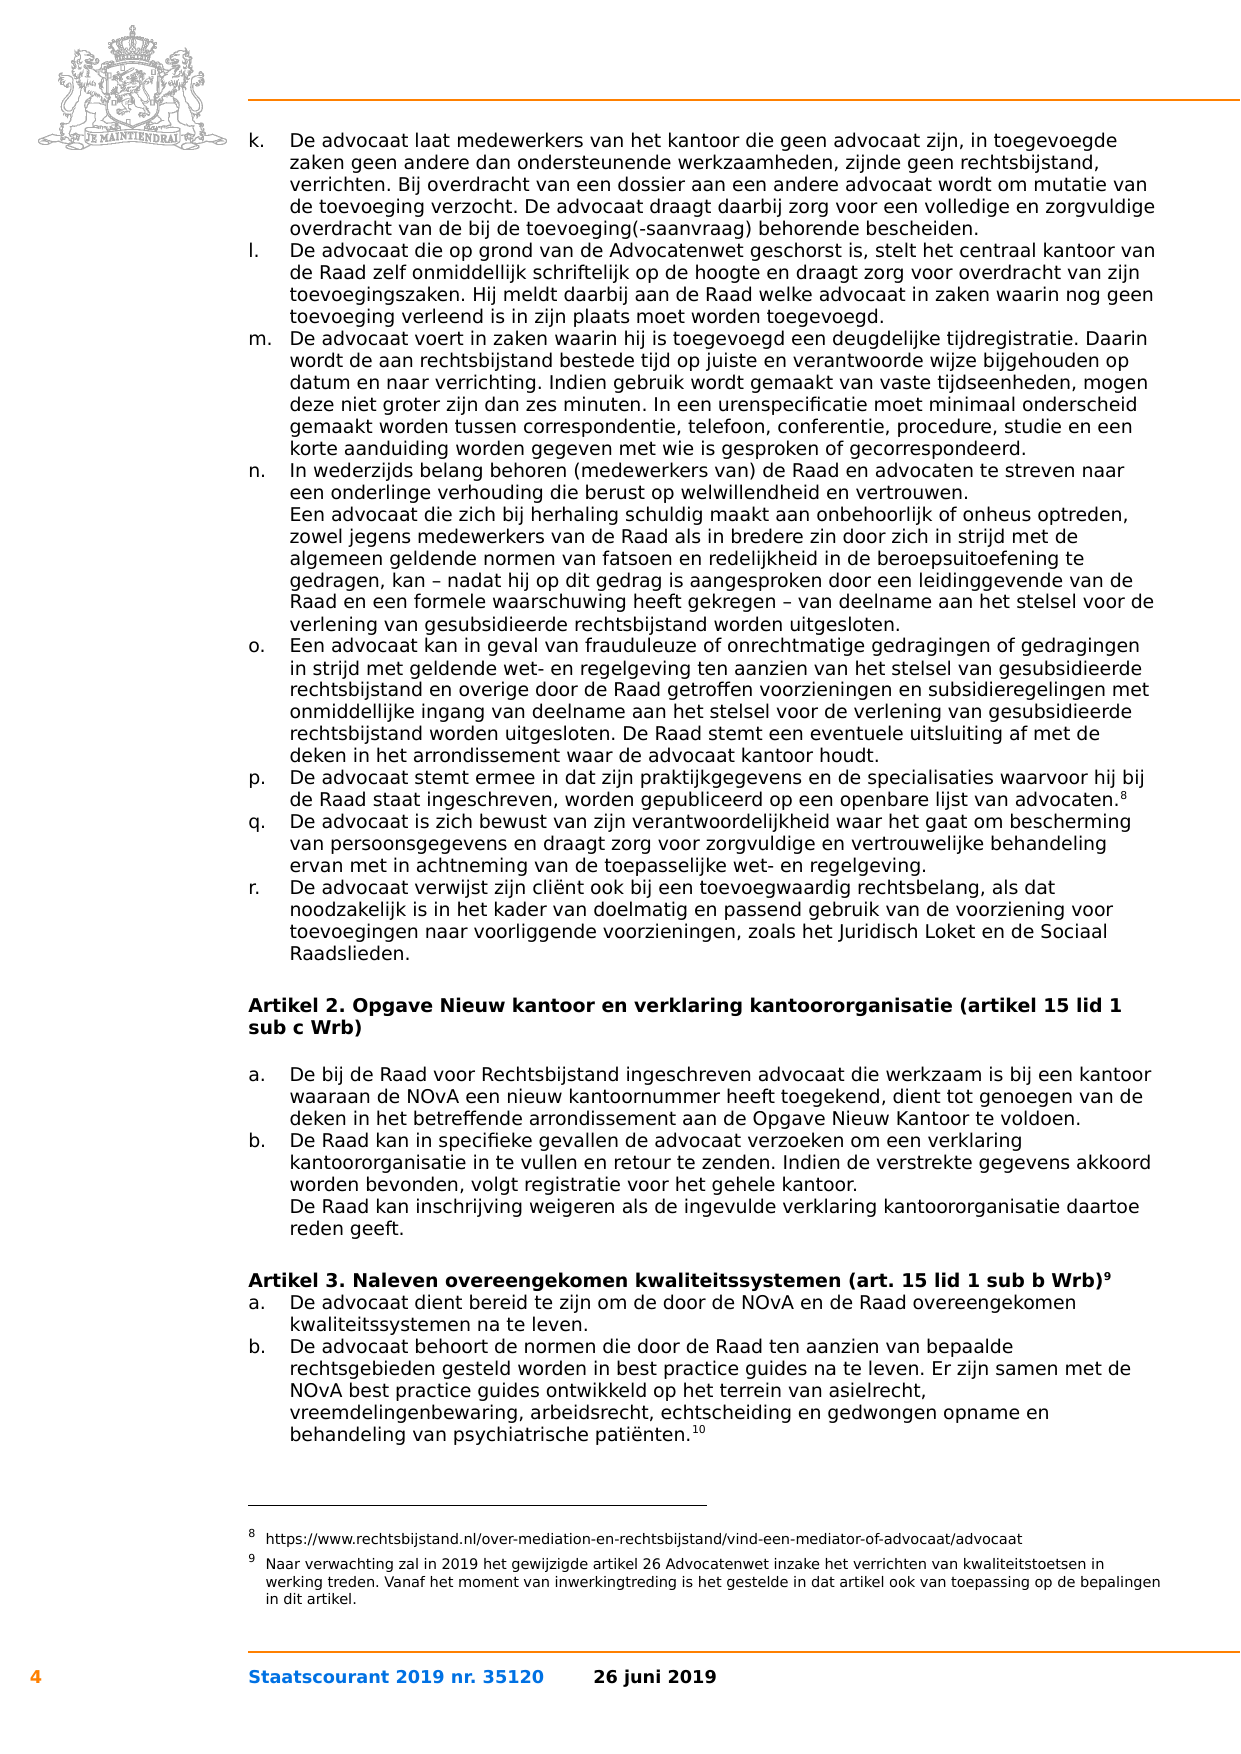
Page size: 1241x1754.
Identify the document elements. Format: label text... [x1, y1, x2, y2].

text q. De advocaat is zich bewust van zijn verantwoordelijkheid waar het gaat om bescherming van persoonsgegevens en draagt zorg voor zorgvuldige en vertrouwelijke behandeling ervan met in achtneming van de toepasselijke wet- en regelgeving. [248, 811, 1163, 877]
picture [38, 25, 227, 150]
text Naar verwachting zal in 2019 het gewijzigde artikel 26 Advocatenwet inzake het verrichten van kwaliteitstoetsen in werking treden. Vanaf het moment van inwerkingtreding is het gestelde in dat artikel ook van toepassing op de bepalingen in dit artikel. [248, 1552, 1163, 1608]
text a. De bij de Raad voor Rechtsbijstand ingeschreven advocaat die werkzaam is bij een kantoor waaraan de NOvA een nieuw kantoornummer heeft toegekend, dient tot genoegen van de deken in het betreffende arrondissement aan de Opgave Nieuw Kantoor te voldoen. [248, 1064, 1163, 1130]
text m. De advocaat voert in zaken waarin hij is toegevoegd een deugdelijke tijdregistratie. Daarin wordt de aan rechtsbijstand bestede tijd op juiste en verantwoorde wijze bijgehouden op datum en naar verrichting. Indien gebruik wordt gemaakt van vaste tijdseenheden, mogen deze niet groter zijn dan zes minuten. In een urenspecificatie moet minimaal onderscheid gemaakt worden tussen correspondentie, telefoon, conferentie, procedure, studie en een korte aanduiding worden gegeven met wie is gesproken of gecorrespondeerd. [248, 328, 1163, 459]
text l. De advocaat die op grond van de Advocatenwet geschorst is, stelt het centraal kantoor van de Raad zelf onmiddellijk schriftelijk op de hoogte en draagt zorg voor overdracht van zijn toevoegingszaken. Hij meldt daarbij aan de Raad welke advocaat in zaken waarin nog geen toevoeging verleend is in zijn plaats moet worden toegevoegd. [248, 240, 1163, 328]
subtitle Artikel 3. Naleven overeengekomen kwaliteitssystemen (art. 15 lid 1 sub b Wrb) [248, 1270, 1163, 1292]
text n. In wederzijds belang behoren (medewerkers van) de Raad en advocaten te streven naar een onderlinge verhouding die berust op welwillendheid en vertrouwen. [248, 459, 1163, 503]
text b. De Raad kan in specifieke gevallen de advocaat verzoeken om een verklaring kantoororganisatie in te vullen en retour te zenden. Indien de verstrekte gegevens akkoord worden bevonden, volgt registratie voor het gehele kantoor. [248, 1130, 1163, 1196]
text p. De advocaat stemt ermee in dat zijn praktijkgegevens en de specialisaties waarvoor hij bij de Raad staat ingeschreven, worden gepubliceerd op een openbare lijst van advocaten. [248, 767, 1163, 811]
text Een advocaat die zich bij herhaling schuldig maakt aan onbehoorlijk of onheus optreden, zowel jegens medewerkers van de Raad als in bredere zin door zich in strijd met de algemeen geldende normen van fatsoen en redelijkheid in de beroepsuitoefening te gedragen, kan – nadat hij op dit gedrag is aangesproken door een leidinggevende van de Raad en een formele waarschuwing heeft gekregen – van deelname aan het stelsel voor de verlening van gesubsidieerde rechtsbijstand worden uitgesloten. [289, 503, 1163, 635]
subtitle Artikel 2. Opgave Nieuw kantoor en verklaring kantoororganisatie (artikel 15 lid 1 sub c Wrb) [248, 995, 1163, 1039]
text b. De advocaat behoort de normen die door de Raad ten aanzien van bepaalde rechtsgebieden gesteld worden in best practice guides na te leven. Er zijn samen met de NOvA best practice guides ontwikkeld op het terrein van asielrecht, vreemdelingenbewaring, arbeidsrecht, echtscheiding en gedwongen opname en behandeling van psychiatrische patiënten. [248, 1336, 1163, 1446]
text k. De advocaat laat medewerkers van het kantoor die geen advocaat zijn, in toegevoegde zaken geen andere dan ondersteunende werkzaamheden, zijnde geen rechtsbijstand, verrichten. Bij overdracht van een dossier aan een andere advocaat wordt om mutatie van de toevoeging verzocht. De advocaat draagt daarbij zorg voor een volledige en zorgvuldige overdracht van de bij de toevoeging(-saanvraag) behorende bescheiden. [248, 130, 1163, 240]
text a. De advocaat dient bereid te zijn om de door de NOvA en de Raad overeengekomen kwaliteitssystemen na te leven. [248, 1292, 1163, 1336]
text o. Een advocaat kan in geval van frauduleuze of onrechtmatige gedragingen of gedragingen in strijd met geldende wet- en regelgeving ten aanzien van het stelsel van gesubsidieerde rechtsbijstand en overige door de Raad getroffen voorzieningen en subsidieregelingen met onmiddellijke ingang van deelname aan het stelsel voor de verlening van gesubsidieerde rechtsbijstand worden uitgesloten. De Raad stemt een eventuele uitsluiting af met de deken in het arrondissement waar de advocaat kantoor houdt. [248, 635, 1163, 767]
text r. De advocaat verwijst zijn cliënt ook bij een toevoegwaardig rechtsbelang, als dat noodzakelijk is in het kader van doelmatig en passend gebruik van de voorziening voor toevoegingen naar voorliggende voorzieningen, zoals het Juridisch Loket en de Sociaal Raadslieden. [248, 877, 1163, 965]
text https://www.rechtsbijstand.nl/over-mediation-en-rechtsbijstand/vind-een-mediator-of-advocaat/advocaat [248, 1527, 1163, 1549]
text De Raad kan inschrijving weigeren als de ingevulde verklaring kantoororganisatie daartoe reden geeft. [289, 1196, 1163, 1240]
